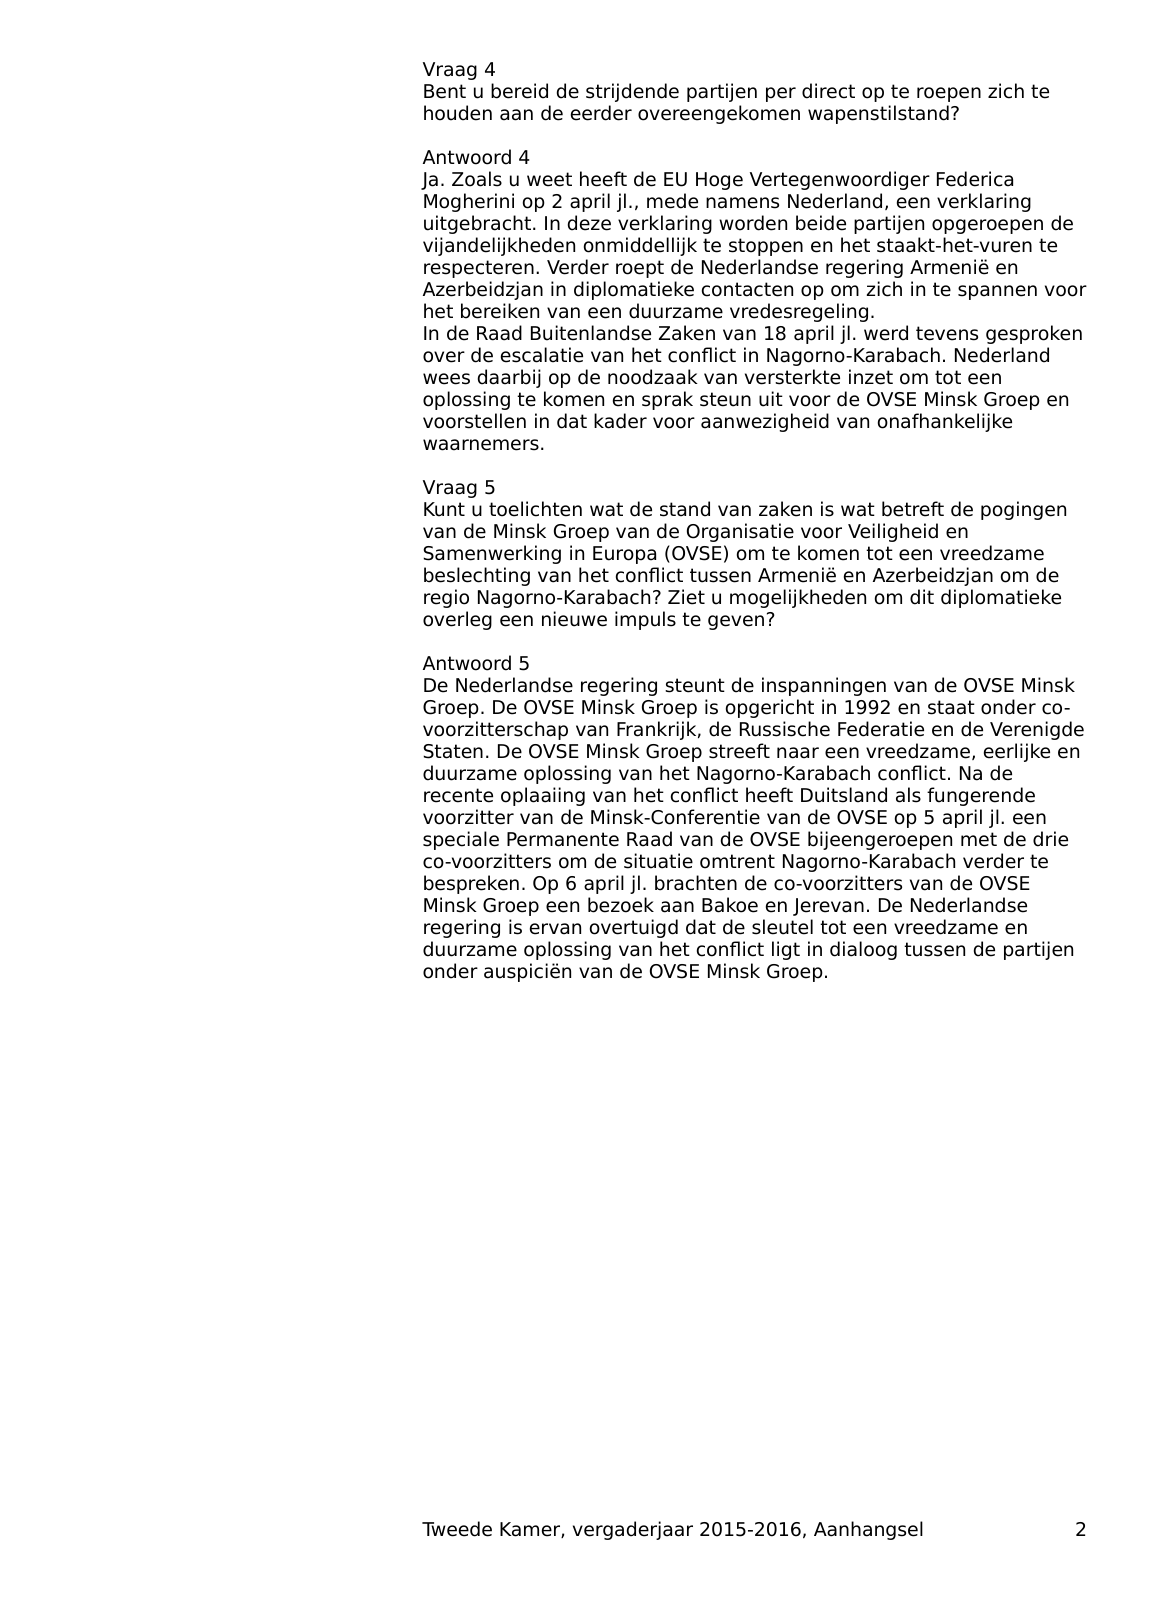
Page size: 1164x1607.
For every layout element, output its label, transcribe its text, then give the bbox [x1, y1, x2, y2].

text Kunt u toelichten wat de stand van zaken is wat betreft de pogingen van de Minsk Groep van de Organisatie voor Veiligheid en Samenwerking in Europa (OVSE) om te komen tot een vreedzame beslechting van het conflict tussen Armenië en Azerbeidzjan om de regio Nagorno-Karabach? Ziet u mogelijkheden om dit diplomatieke overleg een nieuwe impuls te geven? [422, 499, 1087, 631]
text Vraag 4 [422, 59, 1087, 81]
text Antwoord 4 [422, 147, 1087, 169]
text In de Raad Buitenlandse Zaken van 18 april jl. werd tevens gesproken over de escalatie van het conflict in Nagorno-Karabach. Nederland wees daarbij op de noodzaak van versterkte inzet om tot een oplossing te komen en sprak steun uit voor de OVSE Minsk Groep en voorstellen in dat kader voor aanwezigheid van onafhankelijke waarnemers. [422, 323, 1087, 455]
text Bent u bereid de strijdende partijen per direct op te roepen zich te houden aan de eerder overeengekomen wapenstilstand? [422, 81, 1087, 125]
text De Nederlandse regering steunt de inspanningen van de OVSE Minsk Groep. De OVSE Minsk Groep is opgericht in 1992 en staat onder co-voorzitterschap van Frankrijk, de Russische Federatie en de Verenigde Staten. De OVSE Minsk Groep streeft naar een vreedzame, eerlijke en duurzame oplossing van het Nagorno-Karabach conflict. Na de recente oplaaiing van het conflict heeft Duitsland als fungerende voorzitter van de Minsk-Conferentie van de OVSE op 5 april jl. een speciale Permanente Raad van de OVSE bijeengeroepen met de drie co-voorzitters om de situatie omtrent Nagorno-Karabach verder te bespreken. Op 6 april jl. brachten de co-voorzitters van de OVSE Minsk Groep een bezoek aan Bakoe en Jerevan. De Nederlandse regering is ervan overtuigd dat de sleutel tot een vreedzame en duurzame oplossing van het conflict ligt in dialoog tussen de partijen onder auspiciën van de OVSE Minsk Groep. [422, 675, 1087, 983]
text Ja. Zoals u weet heeft de EU Hoge Vertegenwoordiger Federica Mogherini op 2 april jl., mede namens Nederland, een verklaring uitgebracht. In deze verklaring worden beide partijen opgeroepen de vijandelijkheden onmiddellijk te stoppen en het staakt-het-vuren te respecteren. Verder roept de Nederlandse regering Armenië en Azerbeidzjan in diplomatieke contacten op om zich in te spannen voor het bereiken van een duurzame vredesregeling. [422, 169, 1087, 323]
text Vraag 5 [422, 477, 1087, 499]
text Antwoord 5 [422, 653, 1087, 675]
